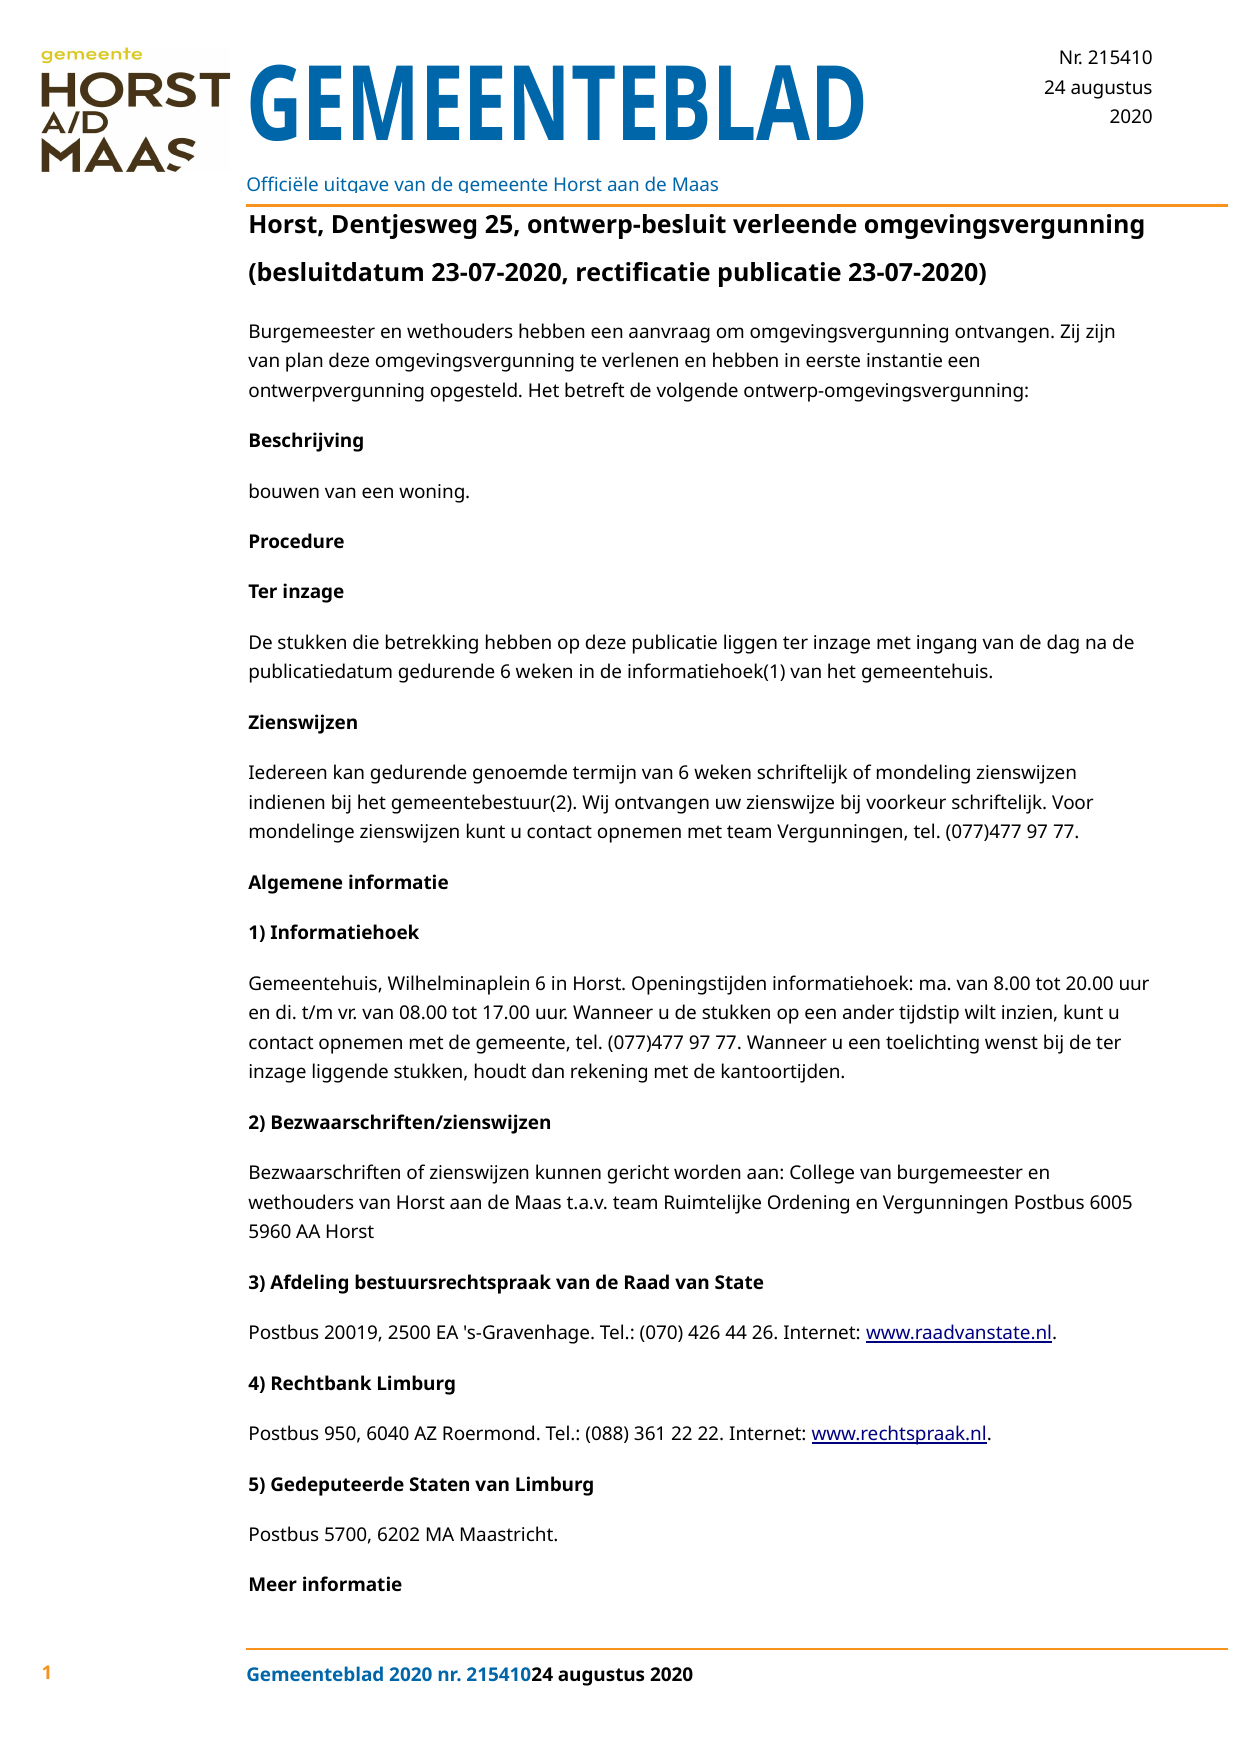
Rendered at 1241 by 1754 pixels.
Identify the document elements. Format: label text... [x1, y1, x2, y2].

text Algemene informatie [248, 869, 1152, 895]
text Ter inzage [248, 579, 1152, 604]
text bouwen van een woning. [248, 478, 1152, 504]
text Postbus 950, 6040 AZ Roermond. Tel.: (088) 361 22 22. Internet: www.rechtspraak.nl. [248, 1420, 1152, 1446]
text Gemeentehuis, Wilhelminaplein 6 in Horst. Openingstijden informatiehoek: ma. van 8.00 tot 20.00 uur en di. t/m vr. van 08.00 tot 17.00 uur. Wanneer u de stukken op een ander tijdstip wilt inzien, kunt u contact opnemen met de gemeente, tel. (077)477 97 77. Wanneer u een toelichting wenst bij de ter inzage liggende stukken, houdt dan rekening met de kantoortijden. [248, 970, 1152, 1084]
text 3) Afdeling bestuursrechtspraak van de Raad van State [248, 1269, 1152, 1295]
text 4) Rechtbank Limburg [248, 1370, 1152, 1396]
text Zienswijzen [248, 709, 1152, 735]
text Postbus 20019, 2500 EA 's-Gravenhage. Tel.: (070) 426 44 26. Internet: www.raadvanstate.nl. [248, 1319, 1152, 1345]
picture [41, 47, 231, 172]
text Bezwaarschriften of zienswijzen kunnen gericht worden aan: College van burgemeester en wethouders van Horst aan de Maas t.a.v. team Ruimtelijke Ordening en Vergunningen Postbus 6005 5960 AA Horst [248, 1159, 1152, 1244]
text Procedure [248, 528, 1152, 554]
text 1) Informatiehoek [248, 919, 1152, 945]
text 2) Bezwaarschriften/zienswijzen [248, 1109, 1152, 1135]
text De stukken die betrekking hebben op deze publicatie liggen ter inzage met ingang van de dag na de publicatiedatum gedurende 6 weken in de informatiehoek(1) van het gemeentehuis. [248, 629, 1152, 684]
text Iedereen kan gedurende genoemde termijn van 6 weken schriftelijk of mondeling zienswijzen indienen bij het gemeentebestuur(2). Wij ontvangen uw zienswijze bij voorkeur schriftelijk. Voor mondelinge zienswijzen kunt u contact opnemen met team Vergunningen, tel. (077)477 97 77. [248, 759, 1152, 844]
text Burgemeester en wethouders hebben een aanvraag om omgevingsvergunning ontvangen. Zij zijn van plan deze omgevingsvergunning te verlenen en hebben in eerste instantie een ontwerpvergunning opgesteld. Het betreft de volgende ontwerp-omgevingsvergunning: [248, 318, 1152, 403]
text Meer informatie [248, 1572, 1152, 1597]
text 5) Gedeputeerde Staten van Limburg [248, 1471, 1152, 1497]
text Postbus 5700, 6202 MA Maastricht. [248, 1521, 1152, 1547]
text Beschrijving [248, 427, 1152, 453]
text Horst, Dentjesweg 25, ontwerp-besluit verleende omgevingsvergunning (besluitdatum 23-07-2020, rectificatie publicatie 23-07-2020) [248, 207, 1152, 288]
